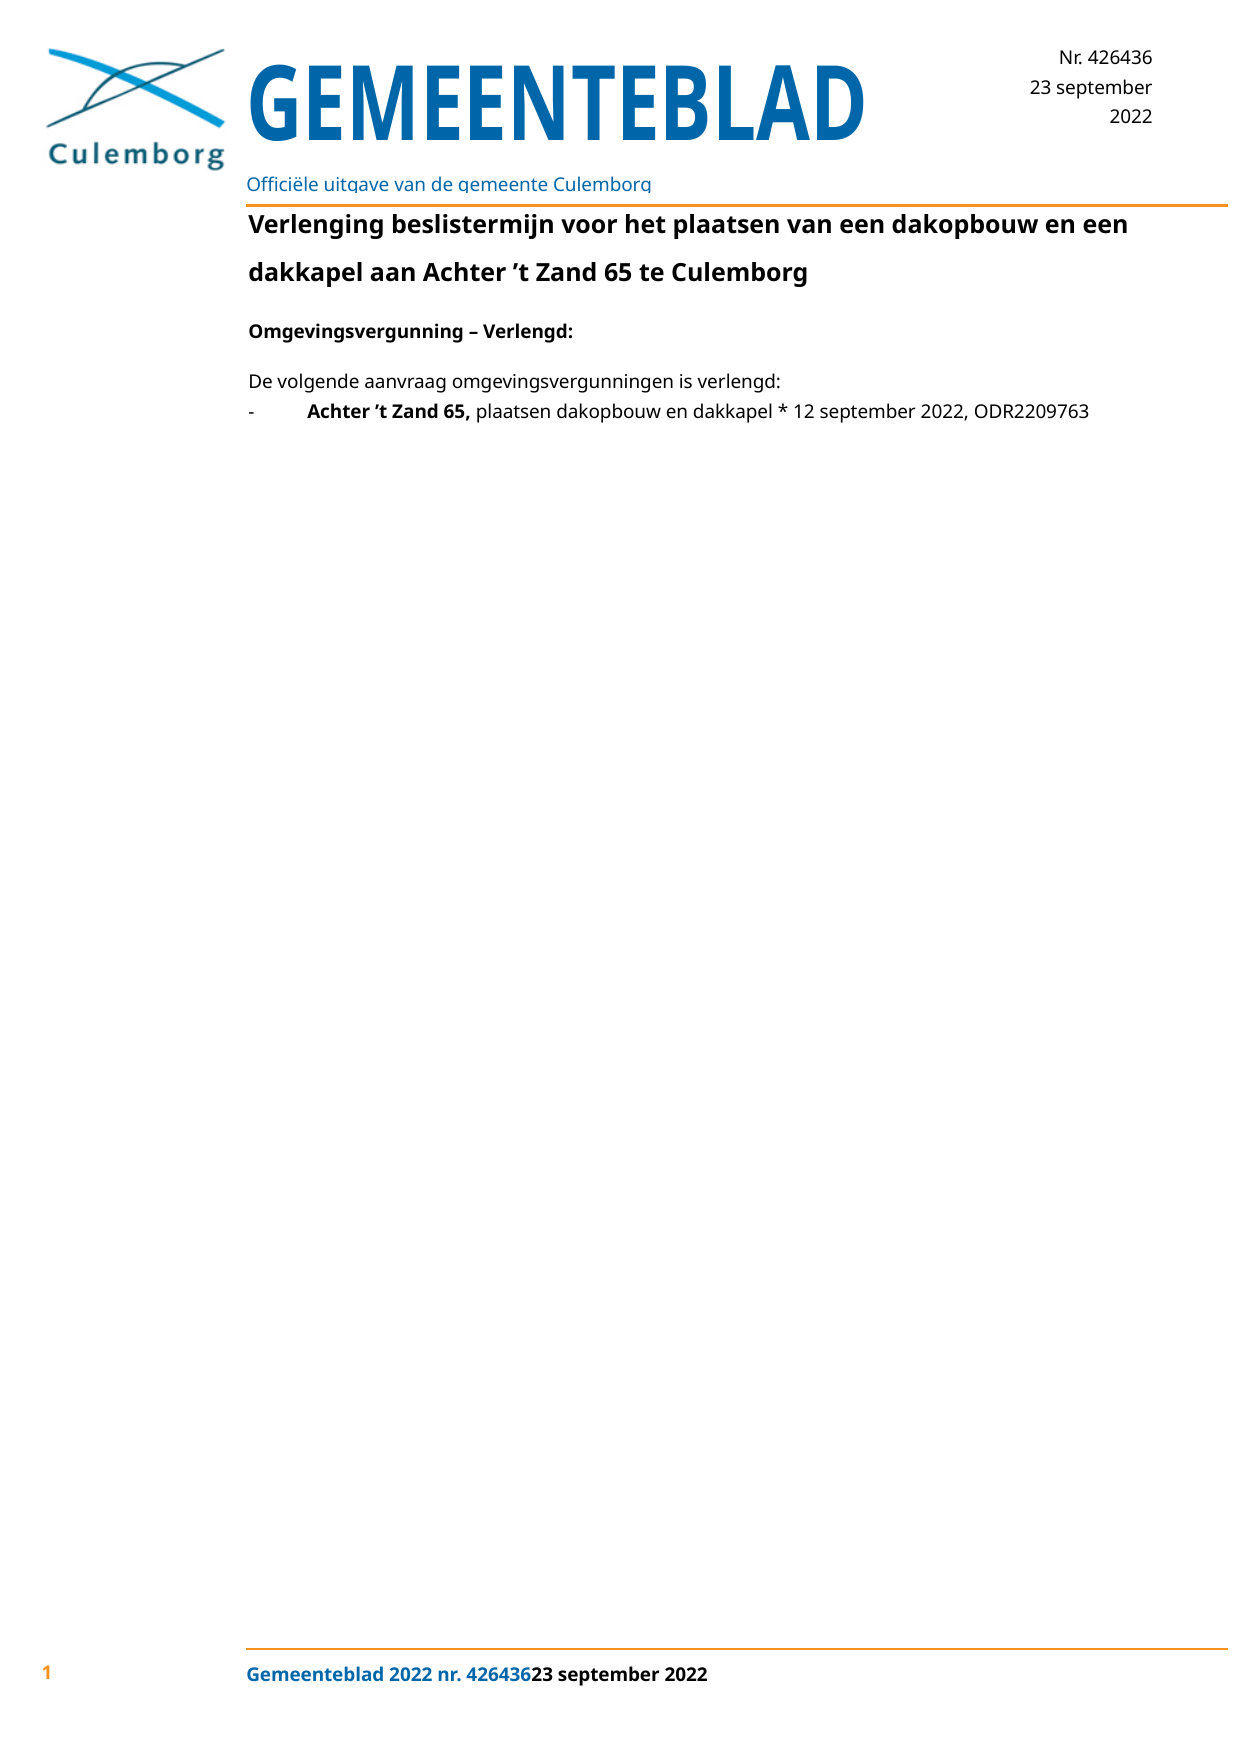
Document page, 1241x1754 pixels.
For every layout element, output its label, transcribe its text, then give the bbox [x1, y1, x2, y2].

text Verlenging beslistermijn voor het plaatsen van een dakopbouw en een dakkapel aan Achter ’t Zand 65 te Culemborg [248, 207, 1152, 288]
picture [41, 47, 231, 172]
text De volgende aanvraag omgevingsvergunningen is verlengd: [248, 368, 1152, 394]
list Achter ’t Zand 65, plaatsen dakopbouw en dakkapel * 12 september 2022, ODR2209763 [248, 398, 1152, 424]
text Omgevingsvergunning – Verlengd: [248, 318, 1152, 344]
